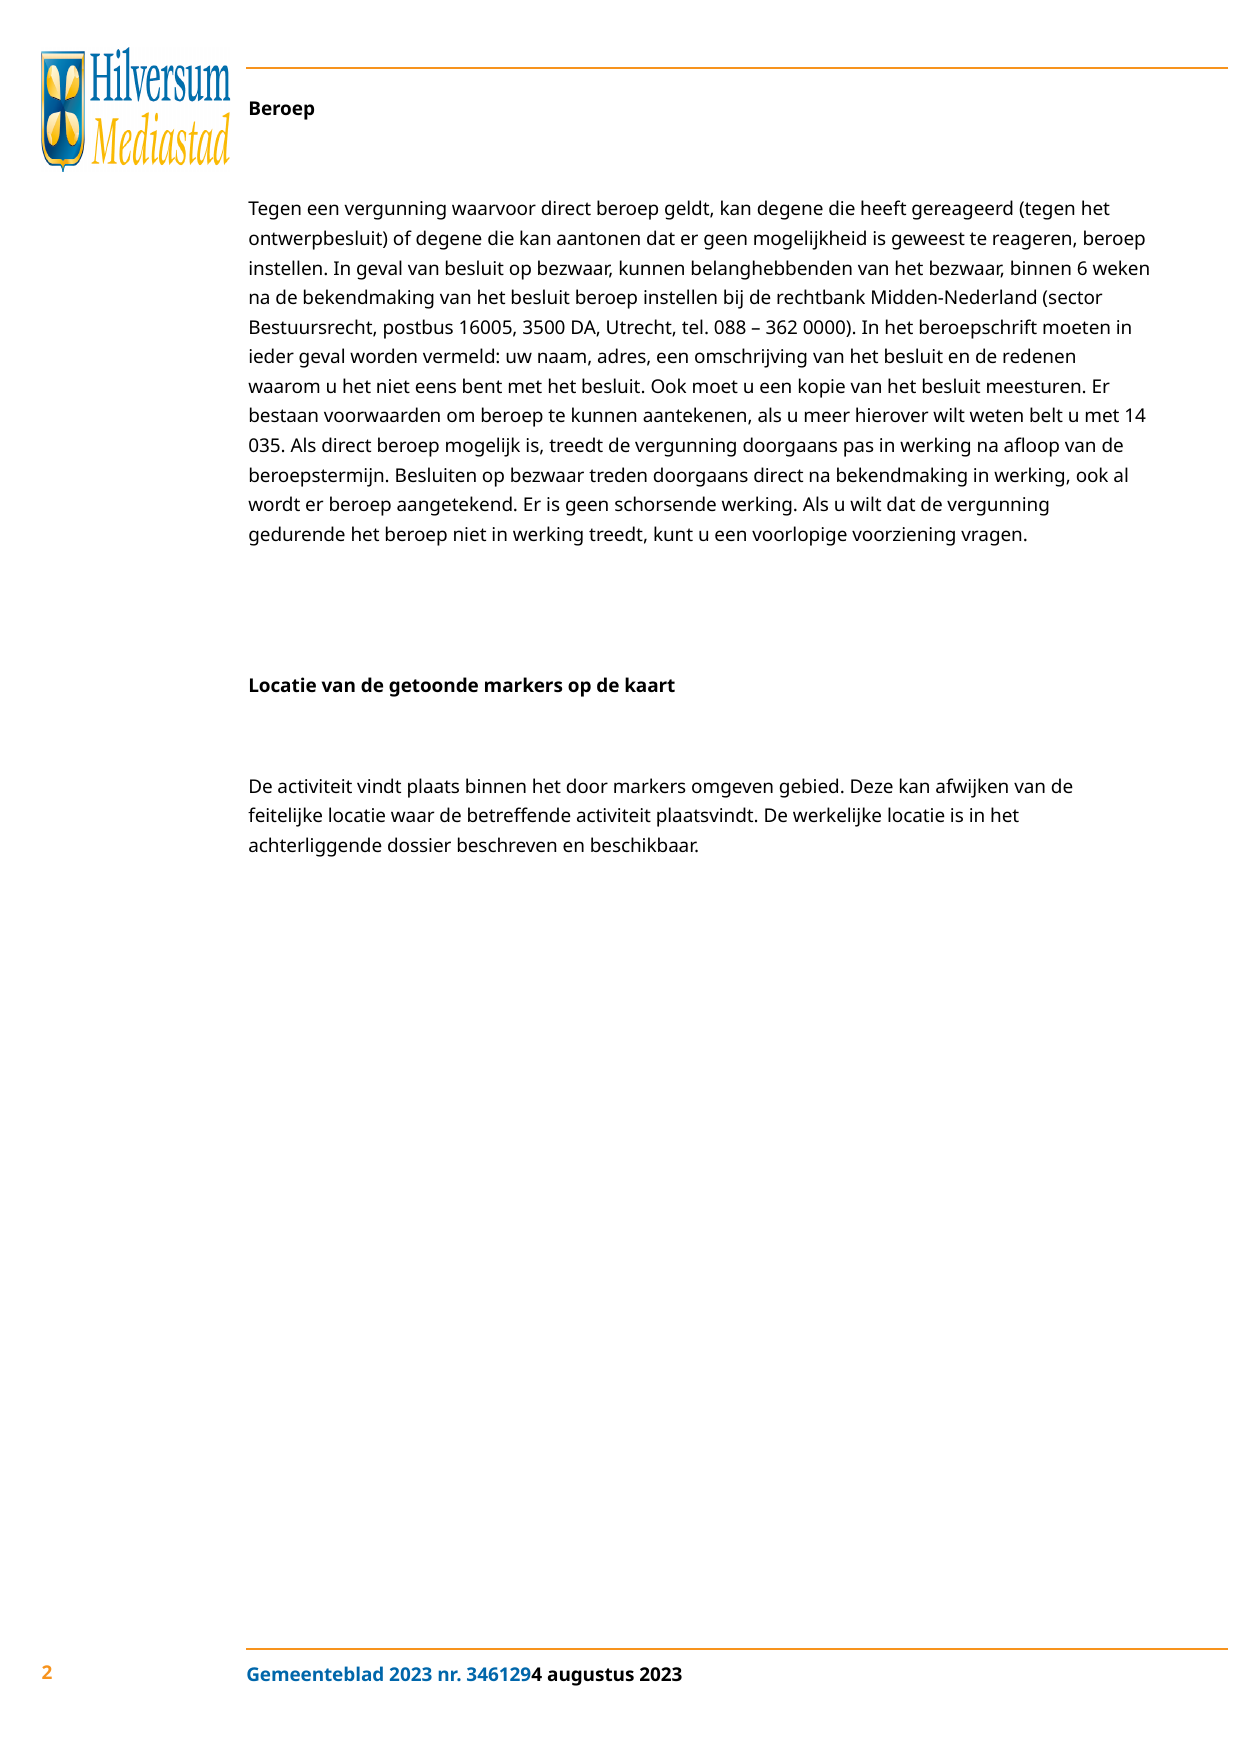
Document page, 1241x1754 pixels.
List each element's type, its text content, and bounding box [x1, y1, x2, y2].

text Locatie van de getoonde markers op de kaart [248, 672, 1152, 698]
text Beroep [248, 95, 1152, 121]
text De activiteit vindt plaats binnen het door markers omgeven gebied. Deze kan afwijken van de feitelijke locatie waar de betreffende activiteit plaatsvindt. De werkelijke locatie is in het achterliggende dossier beschreven en beschikbaar. [248, 773, 1152, 858]
picture [41, 47, 231, 172]
text Tegen een vergunning waarvoor direct beroep geldt, kan degene die heeft gereageerd (tegen het ontwerpbesluit) of degene die kan aantonen dat er geen mogelijkheid is geweest te reageren, beroep instellen. In geval van besluit op bezwaar, kunnen belanghebbenden van het bezwaar, binnen 6 weken na de bekendmaking van het besluit beroep instellen bij de rechtbank Midden-Nederland (sector Bestuursrecht, postbus 16005, 3500 DA, Utrecht, tel. 088 – 362 0000). In het beroepschrift moeten in ieder geval worden vermeld: uw naam, adres, een omschrijving van het besluit en de redenen waarom u het niet eens bent met het besluit. Ook moet u een kopie van het besluit meesturen. Er bestaan voorwaarden om beroep te kunnen aantekenen, als u meer hierover wilt weten belt u met 14 035. Als direct beroep mogelijk is, treedt de vergunning doorgaans pas in werking na afloop van de beroepstermijn. Besluiten op bezwaar treden doorgaans direct na bekendmaking in werking, ook al wordt er beroep aangetekend. Er is geen schorsende werking. Als u wilt dat de vergunning gedurende het beroep niet in werking treedt, kunt u een voorlopige voorziening vragen. [248, 196, 1152, 547]
